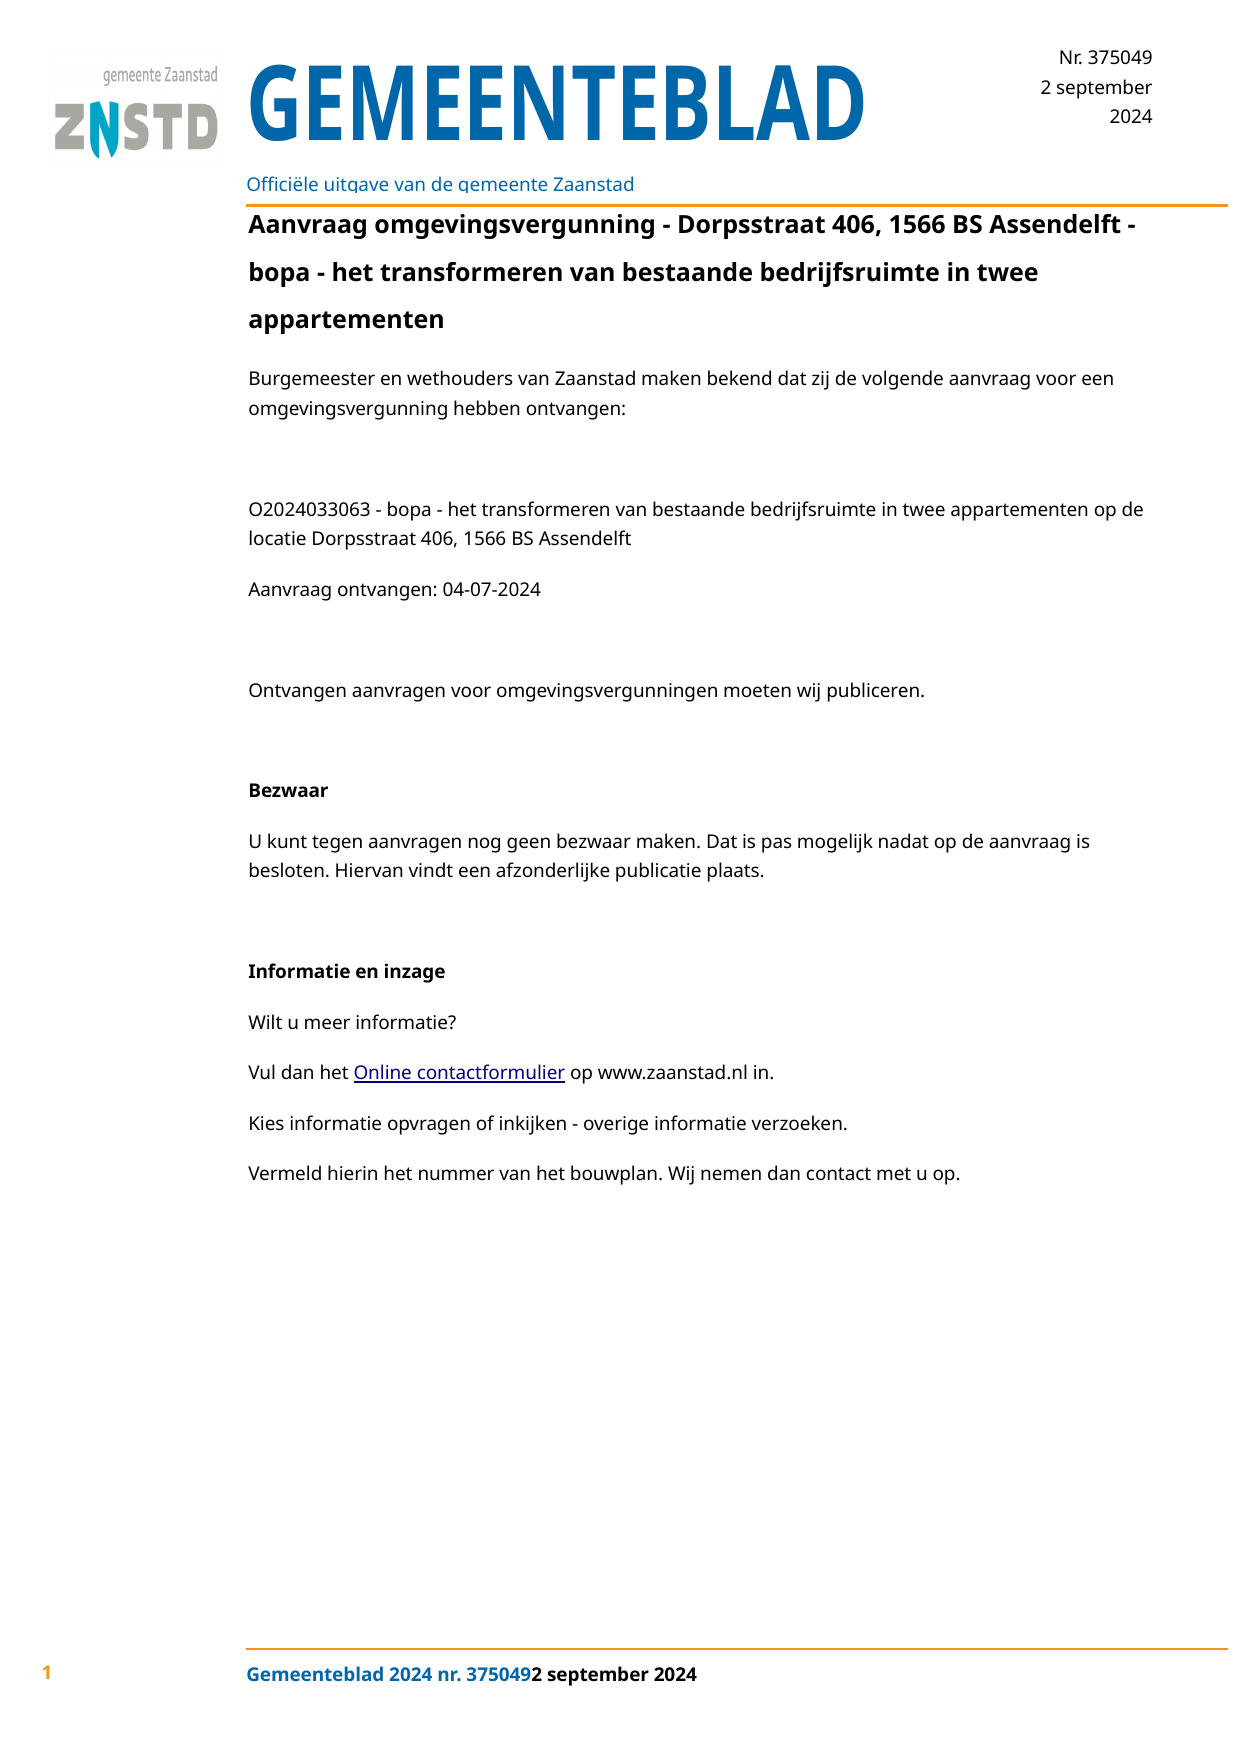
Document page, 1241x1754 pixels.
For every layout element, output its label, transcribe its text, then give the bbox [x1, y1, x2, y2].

text Ontvangen aanvragen voor omgevingsvergunningen moeten wij publiceren. [248, 677, 1152, 702]
picture [41, 47, 231, 172]
text Informatie en inzage [248, 958, 1152, 984]
text Bezwaar [248, 778, 1152, 803]
text Aanvraag ontvangen: 04-07-2024 [248, 576, 1152, 602]
text Burgemeester en wethouders van Zaanstad maken bekend dat zij de volgende aanvraag voor een omgevingsvergunning hebben ontvangen: [248, 366, 1152, 421]
text Vul dan het Online contactformulier op www.zaanstad.nl in. [248, 1059, 1152, 1085]
text O2024033063 - bopa - het transformeren van bestaande bedrijfsruimte in twee appartementen op de locatie Dorpsstraat 406, 1566 BS Assendelft [248, 496, 1152, 551]
text Wilt u meer informatie? [248, 1009, 1152, 1034]
text Aanvraag omgevingsvergunning - Dorpsstraat 406, 1566 BS Assendelft - bopa - het transformeren van bestaande bedrijfsruimte in twee appartementen [248, 207, 1152, 336]
text U kunt tegen aanvragen nog geen bezwaar maken. Dat is pas mogelijk nadat op de aanvraag is besloten. Hiervan vindt een afzonderlijke publicatie plaats. [248, 828, 1152, 883]
text Vermeld hierin het nummer van het bouwplan. Wij nemen dan contact met u op. [248, 1160, 1152, 1186]
text Kies informatie opvragen of inkijken - overige informatie verzoeken. [248, 1110, 1152, 1135]
